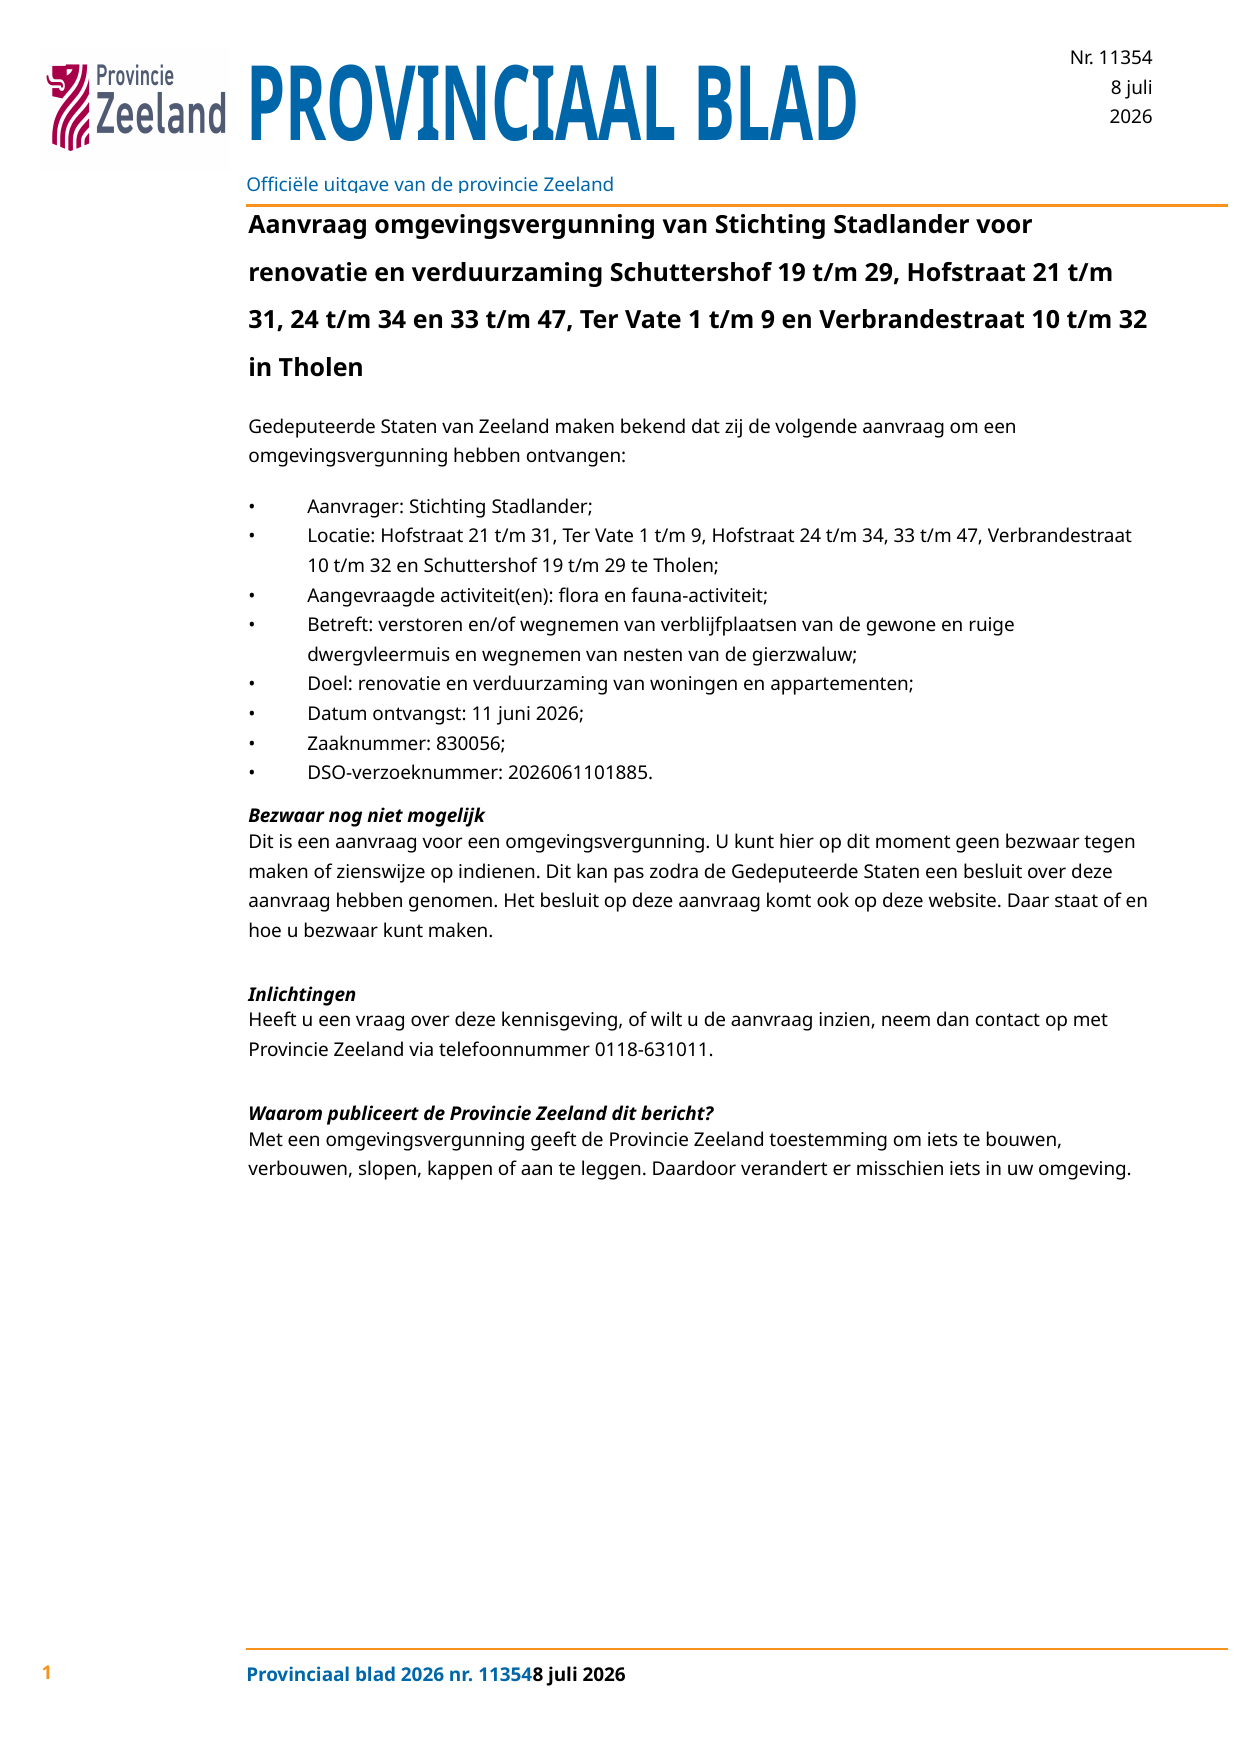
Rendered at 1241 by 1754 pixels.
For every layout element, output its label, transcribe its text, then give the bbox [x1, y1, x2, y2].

text Heeft u een vraag over deze kennisgeving, of wilt u de aanvraag inzien, neem dan contact op met Provincie Zeeland via telefoonnummer 0118-631011. [248, 1007, 1152, 1062]
text Dit is een aanvraag voor een omgevingsvergunning. U kunt hier op dit moment geen bezwaar tegen maken of zienswijze op indienen. Dit kan pas zodra de Gedeputeerde Staten een besluit over deze aanvraag hebben genomen. Het besluit op deze aanvraag komt ook op deze website. Daar staat of en hoe u bezwaar kunt maken. [248, 828, 1152, 943]
text Aanvraag omgevingsvergunning van Stichting Stadlander voor renovatie en verduurzaming Schuttershof 19 t/m 29, Hofstraat 21 t/m 31, 24 t/m 34 en 33 t/m 47, Ter Vate 1 t/m 9 en Verbrandestraat 10 t/m 32 in Tholen [248, 207, 1152, 384]
text Waarom publiceert de Provincie Zeeland dit bericht? [248, 1100, 1152, 1126]
list Aanvrager: Stichting Stadlander; [248, 493, 1152, 519]
list Locatie: Hofstraat 21 t/m 31, Ter Vate 1 t/m 9, Hofstraat 24 t/m 34, 33 t/m 47, Verbrandestraat 10 t/m 32 en Schuttershof 19 t/m 29 te Tholen; [248, 523, 1152, 578]
list Doel: renovatie en verduurzaming van woningen en appartementen; [248, 671, 1152, 696]
picture [41, 47, 231, 172]
text Inlichtingen [248, 981, 1152, 1007]
list DSO-verzoeknummer: 2026061101885. [248, 759, 1152, 785]
list Betreft: verstoren en/of wegnemen van verblijfplaatsen van de gewone en ruige dwergvleermuis en wegnemen van nesten van de gierzwaluw; [248, 611, 1152, 667]
text Gedeputeerde Staten van Zeeland maken bekend dat zij de volgende aanvraag om een omgevingsvergunning hebben ontvangen: [248, 413, 1152, 468]
text Bezwaar nog niet mogelijk [248, 802, 1152, 828]
text Met een omgevingsvergunning geeft de Provincie Zeeland toestemming om iets te bouwen, verbouwen, slopen, kappen of aan te leggen. Daardoor verandert er misschien iets in uw omgeving. [248, 1126, 1152, 1181]
list Aangevraagde activiteit(en): flora en fauna-activiteit; [248, 582, 1152, 608]
list Zaaknummer: 830056; [248, 730, 1152, 756]
list Datum ontvangst: 11 juni 2026; [248, 700, 1152, 726]
